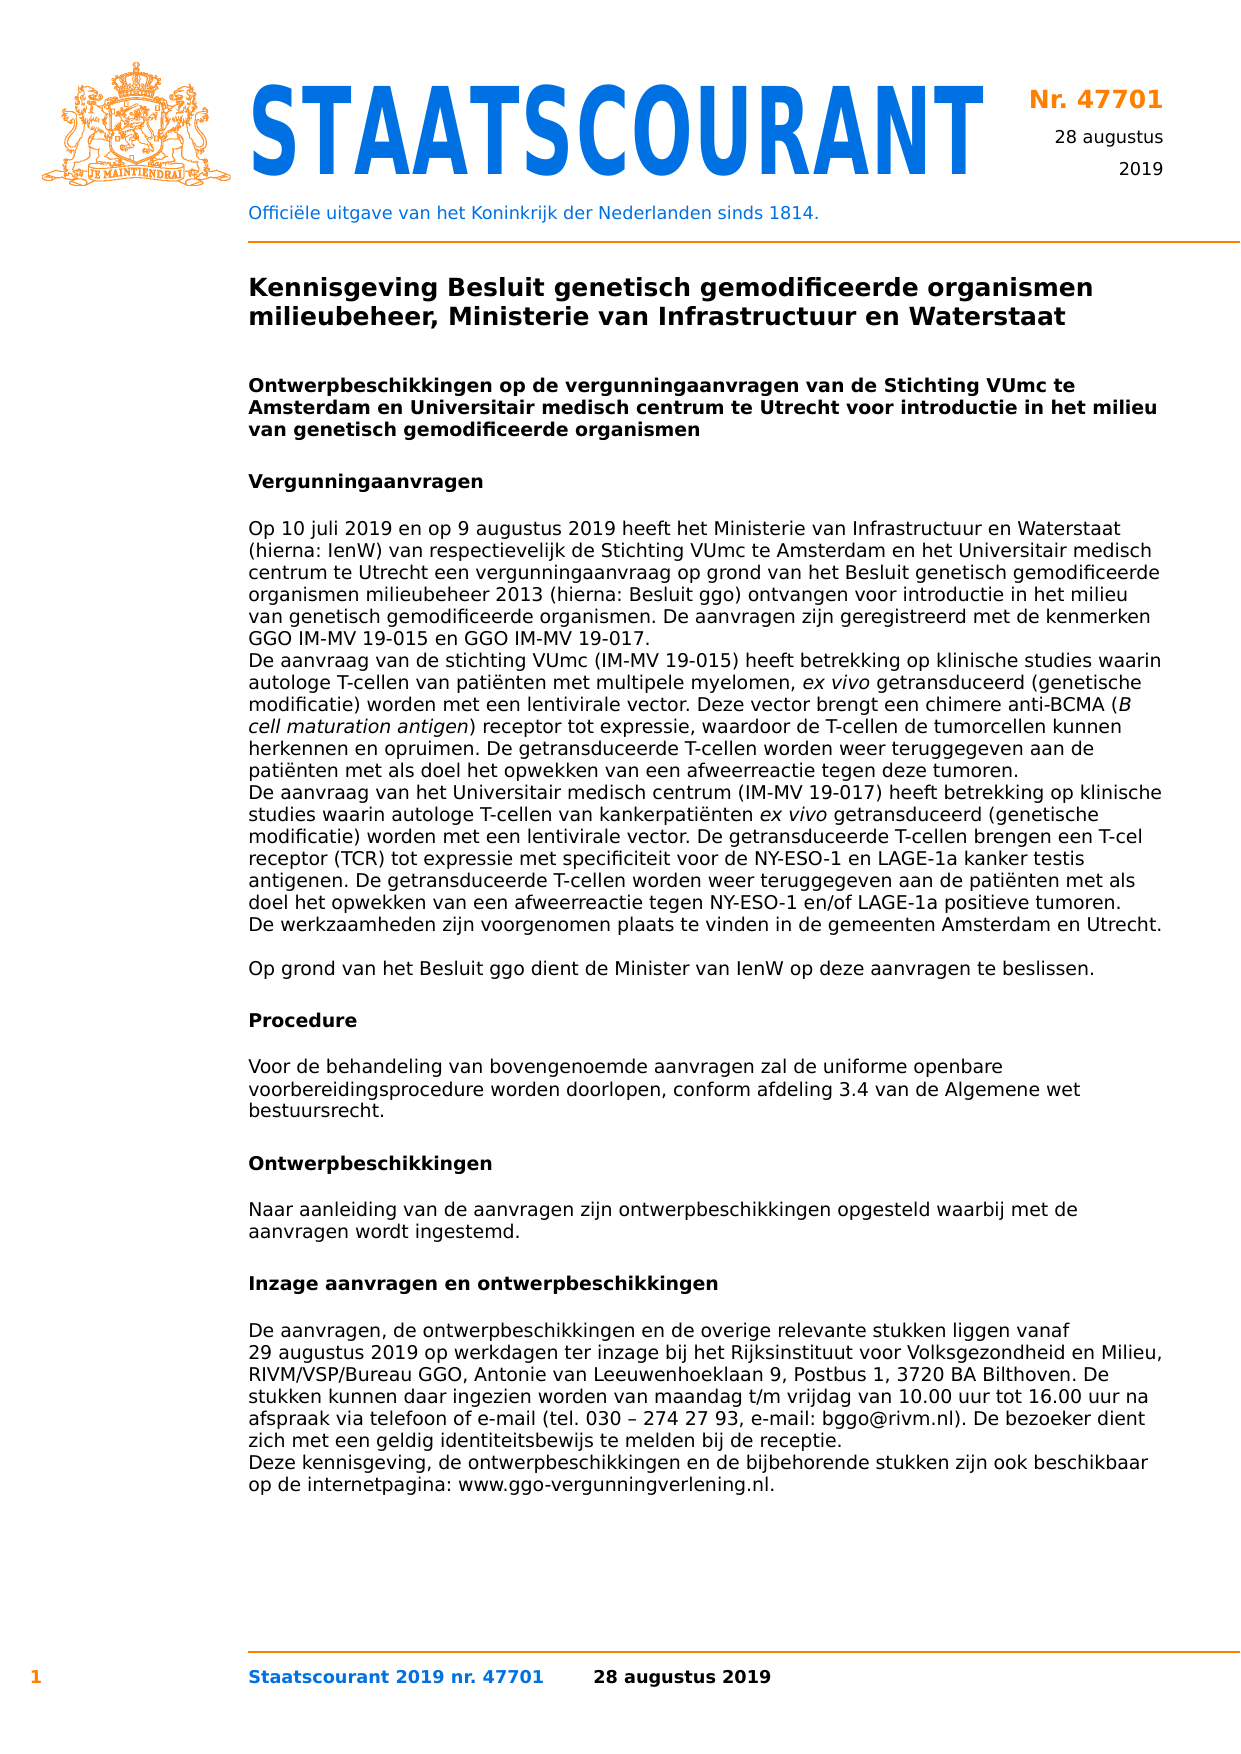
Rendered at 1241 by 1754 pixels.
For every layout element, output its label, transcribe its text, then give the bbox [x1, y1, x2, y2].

subtitle Procedure [248, 1009, 1163, 1031]
text Op grond van het Besluit ggo dient de Minister van IenW op deze aanvragen te beslissen. [248, 957, 1163, 979]
table_cell Officiële uitgave van het Koninkrijk der Nederlanden sinds 1814. [248, 203, 1240, 241]
text Voor de behandeling van bovengenoemde aanvragen zal de uniforme openbare voorbereidingsprocedure worden doorlopen, conform afdeling 3.4 van de Algemene wet bestuursrecht. [248, 1056, 1163, 1122]
subtitle Ontwerpbeschikkingen [248, 1152, 1163, 1174]
table_header STAATSCOURANT [248, 62, 998, 203]
text Ontwerpbeschikkingen op de vergunningaanvragen van de Stichting VUmc te Amsterdam en Universitair medisch centrum te Utrecht voor introductie in het milieu van genetisch gemodificeerde organismen [248, 375, 1163, 441]
text Deze kennisgeving, de ontwerpbeschikkingen en de bijbehorende stukken zijn ook beschikbaar op de internetpagina: www.ggo-vergunningverlening.nl. [248, 1452, 1163, 1496]
text De werkzaamheden zijn voorgenomen plaats te vinden in de gemeenten Amsterdam en Utrecht. [248, 914, 1163, 936]
subtitle Inzage aanvragen en ontwerpbeschikkingen [248, 1273, 1163, 1295]
table_cell 2019 [998, 153, 1240, 203]
subtitle Kennisgeving Besluit genetisch gemodificeerde organismen milieubeheer, Ministerie van Infrastructuur en Waterstaat [248, 273, 1163, 331]
picture [41, 62, 231, 186]
text De aanvraag van de stichting VUmc (IM-MV 19-015) heeft betrekking op klinische studies waarin autologe T-cellen van patiënten met multipele myelomen, ex vivo getransduceerd (genetische modificatie) worden met een lentivirale vector. Deze vector brengt een chimere anti-BCMA (B cell maturation antigen) receptor tot expressie, waardoor de T-cellen de tumorcellen kunnen herkennen en opruimen. De getransduceerde T-cellen worden weer teruggegeven aan de patiënten met als doel het opwekken van een afweerreactie tegen deze tumoren. [248, 650, 1163, 782]
text De aanvraag van het Universitair medisch centrum (IM-MV 19-017) heeft betrekking op klinische studies waarin autologe T-cellen van kanker­patiënten ex vivo getransduceerd (genetische modificatie) worden met een lentivirale vector. De getransduceerde T-cellen brengen een T-cel receptor (TCR) tot expressie met specificiteit voor de NY-ESO-1 en LAGE-1a kanker testis antigenen. De getransduceerde T-cellen worden weer teruggegeven aan de patiënten met als doel het opwekken van een afweerreactie tegen NY-ESO-1 en/of LAGE-1a positieve tumoren. [248, 782, 1163, 914]
text Op 10 juli 2019 en op 9 augustus 2019 heeft het Ministerie van Infrastructuur en Waterstaat (hierna: IenW) van respectievelijk de Stichting VUmc te Amsterdam en het Universitair medisch centrum te Utrecht een vergunningaanvraag op grond van het Besluit genetisch gemodificeerde organismen milieubeheer 2013 (hierna: Besluit ggo) ontvangen voor introductie in het milieu van genetisch gemodificeerde organismen. De aanvragen zijn geregistreerd met de kenmerken GGO IM-MV 19-015 en GGO IM-MV 19-017. [248, 518, 1163, 650]
table_cell 28 augustus [998, 121, 1240, 153]
table_header [25, 62, 248, 241]
text De aanvragen, de ontwerpbeschikkingen en de overige relevante stukken liggen vanaf 29 augustus 2019 op werkdagen ter inzage bij het Rijksinstituut voor Volksgezondheid en Milieu, RIVM/VSP/Bureau GGO, Antonie van Leeuwenhoeklaan 9, Postbus 1, 3720 BA Bilthoven. De stukken kunnen daar ingezien worden van maandag t/m vrijdag van 10.00 uur tot 16.00 uur na afspraak via telefoon of e-mail (tel. 030 – 274 27 93, e-mail: bggo@rivm.nl). De bezoeker dient zich met een geldig identiteitsbewijs te melden bij de receptie. [248, 1320, 1163, 1452]
table_header Nr. 47701 [998, 62, 1240, 121]
subtitle Vergunningaanvragen [248, 471, 1163, 493]
text Naar aanleiding van de aanvragen zijn ontwerpbeschikkingen opgesteld waarbij met de aanvragen wordt ingestemd. [248, 1199, 1163, 1243]
